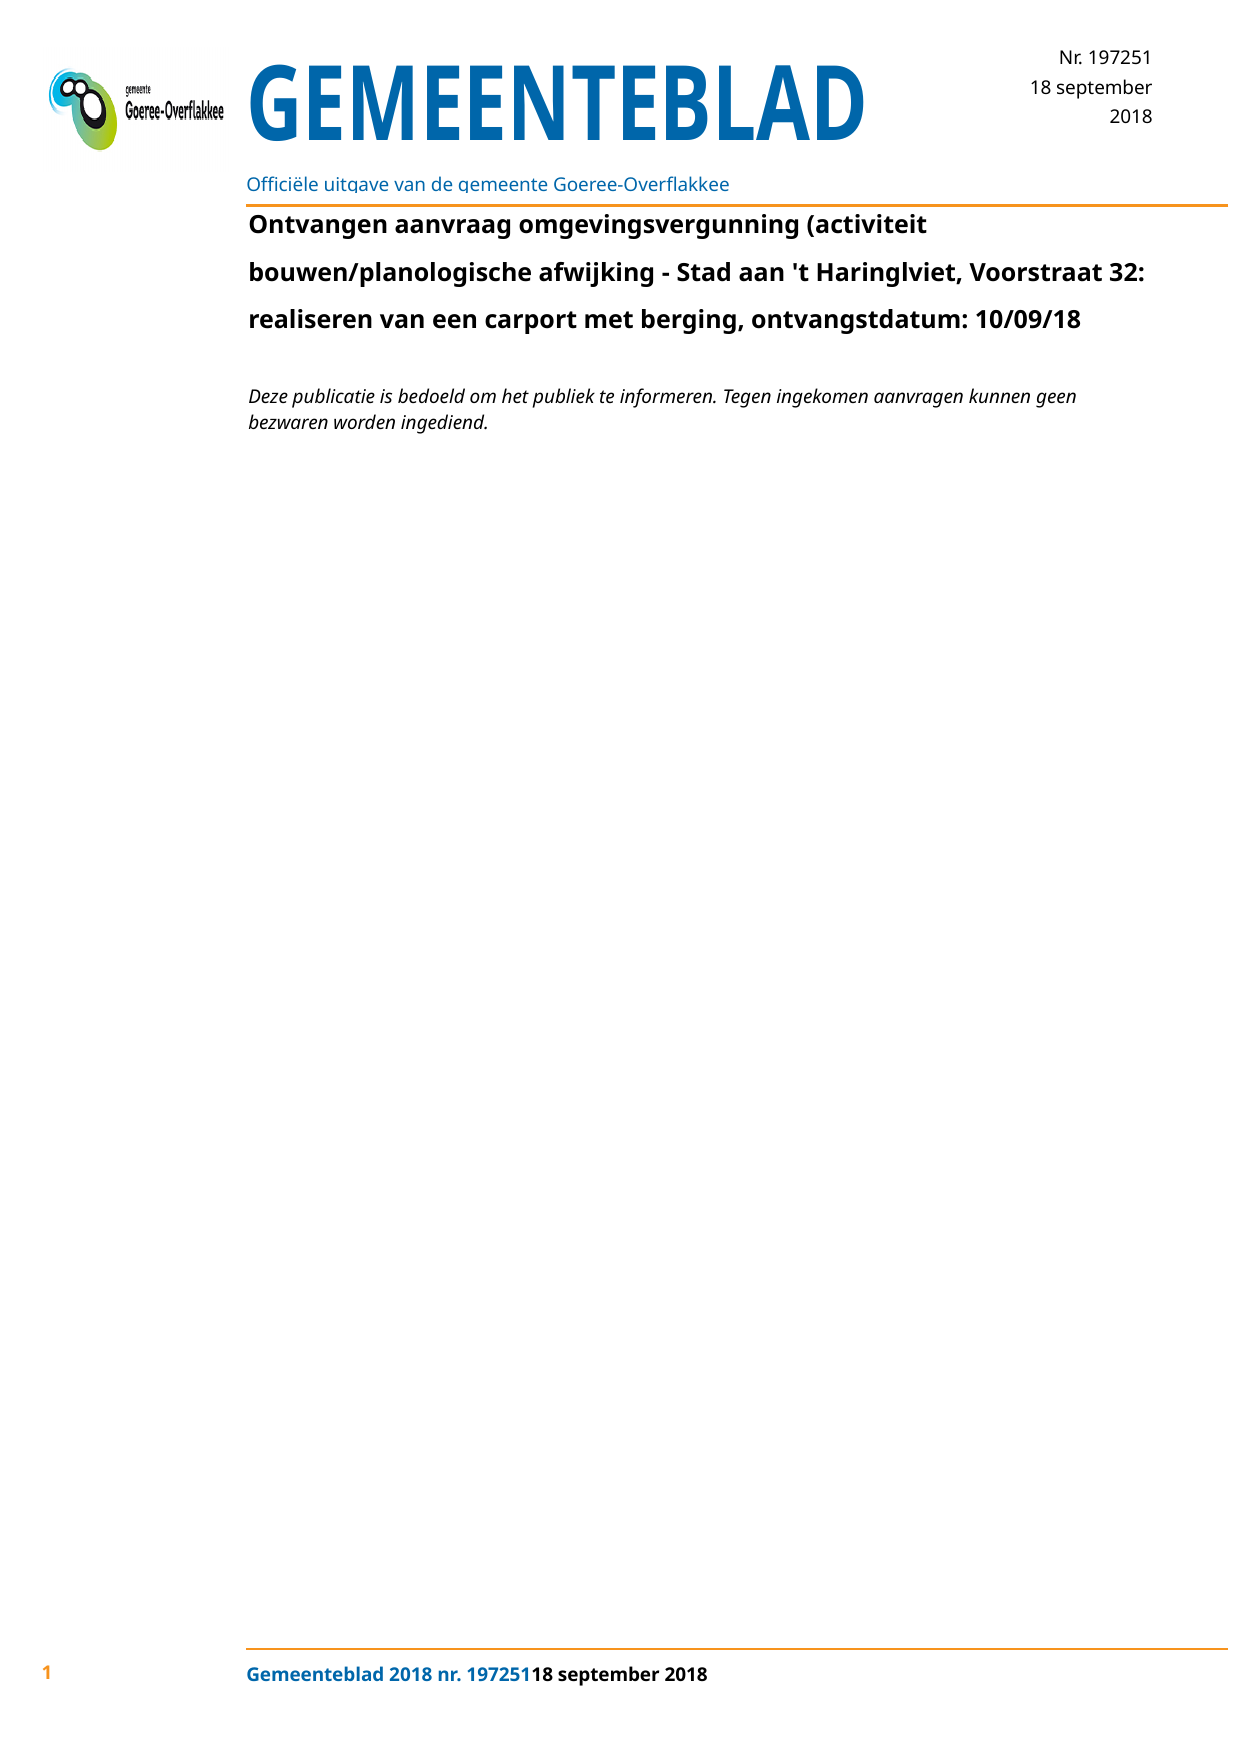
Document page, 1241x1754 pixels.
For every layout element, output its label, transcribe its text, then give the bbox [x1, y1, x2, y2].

text Ontvangen aanvraag omgevingsvergunning (activiteit bouwen/planologische afwijking - Stad aan 't Haringlviet, Voorstraat 32: realiseren van een carport met berging, ontvangstdatum: 10/09/18 [248, 207, 1152, 336]
text Deze publicatie is bedoeld om het publiek te informeren. Tegen ingekomen aanvragen kunnen geen bezwaren worden ingediend. [248, 384, 1152, 435]
picture [41, 47, 231, 172]
